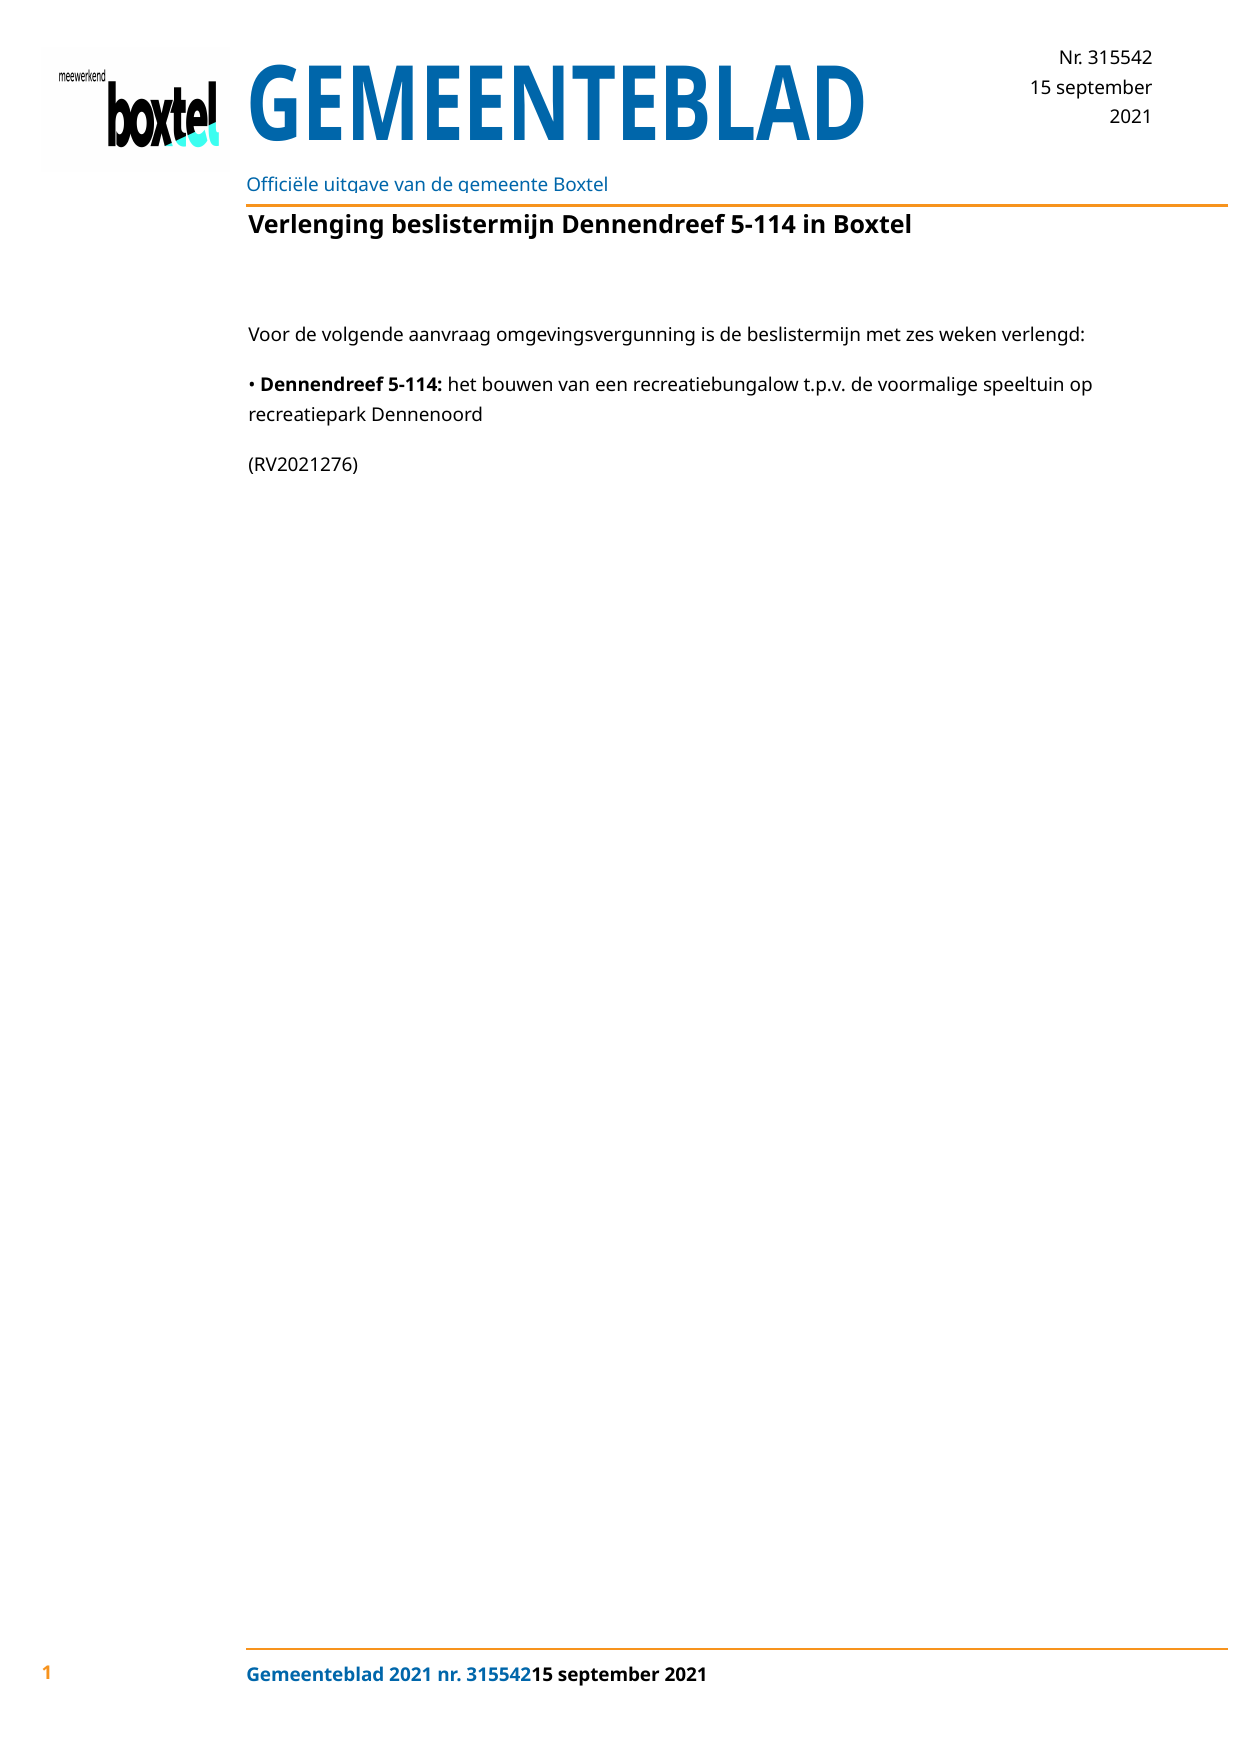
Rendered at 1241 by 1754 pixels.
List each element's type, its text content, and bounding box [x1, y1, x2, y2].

text (RV2021276) [248, 451, 1152, 477]
text Voor de volgende aanvraag omgevingsvergunning is de beslistermijn met zes weken verlengd: [248, 321, 1152, 346]
text • Dennendreef 5-114: het bouwen van een recreatiebungalow t.p.v. de voormalige speeltuin op recreatiepark Dennenoord [248, 371, 1152, 426]
text Verlenging beslistermijn Dennendreef 5-114 in Boxtel [248, 207, 1152, 241]
picture [41, 47, 231, 172]
